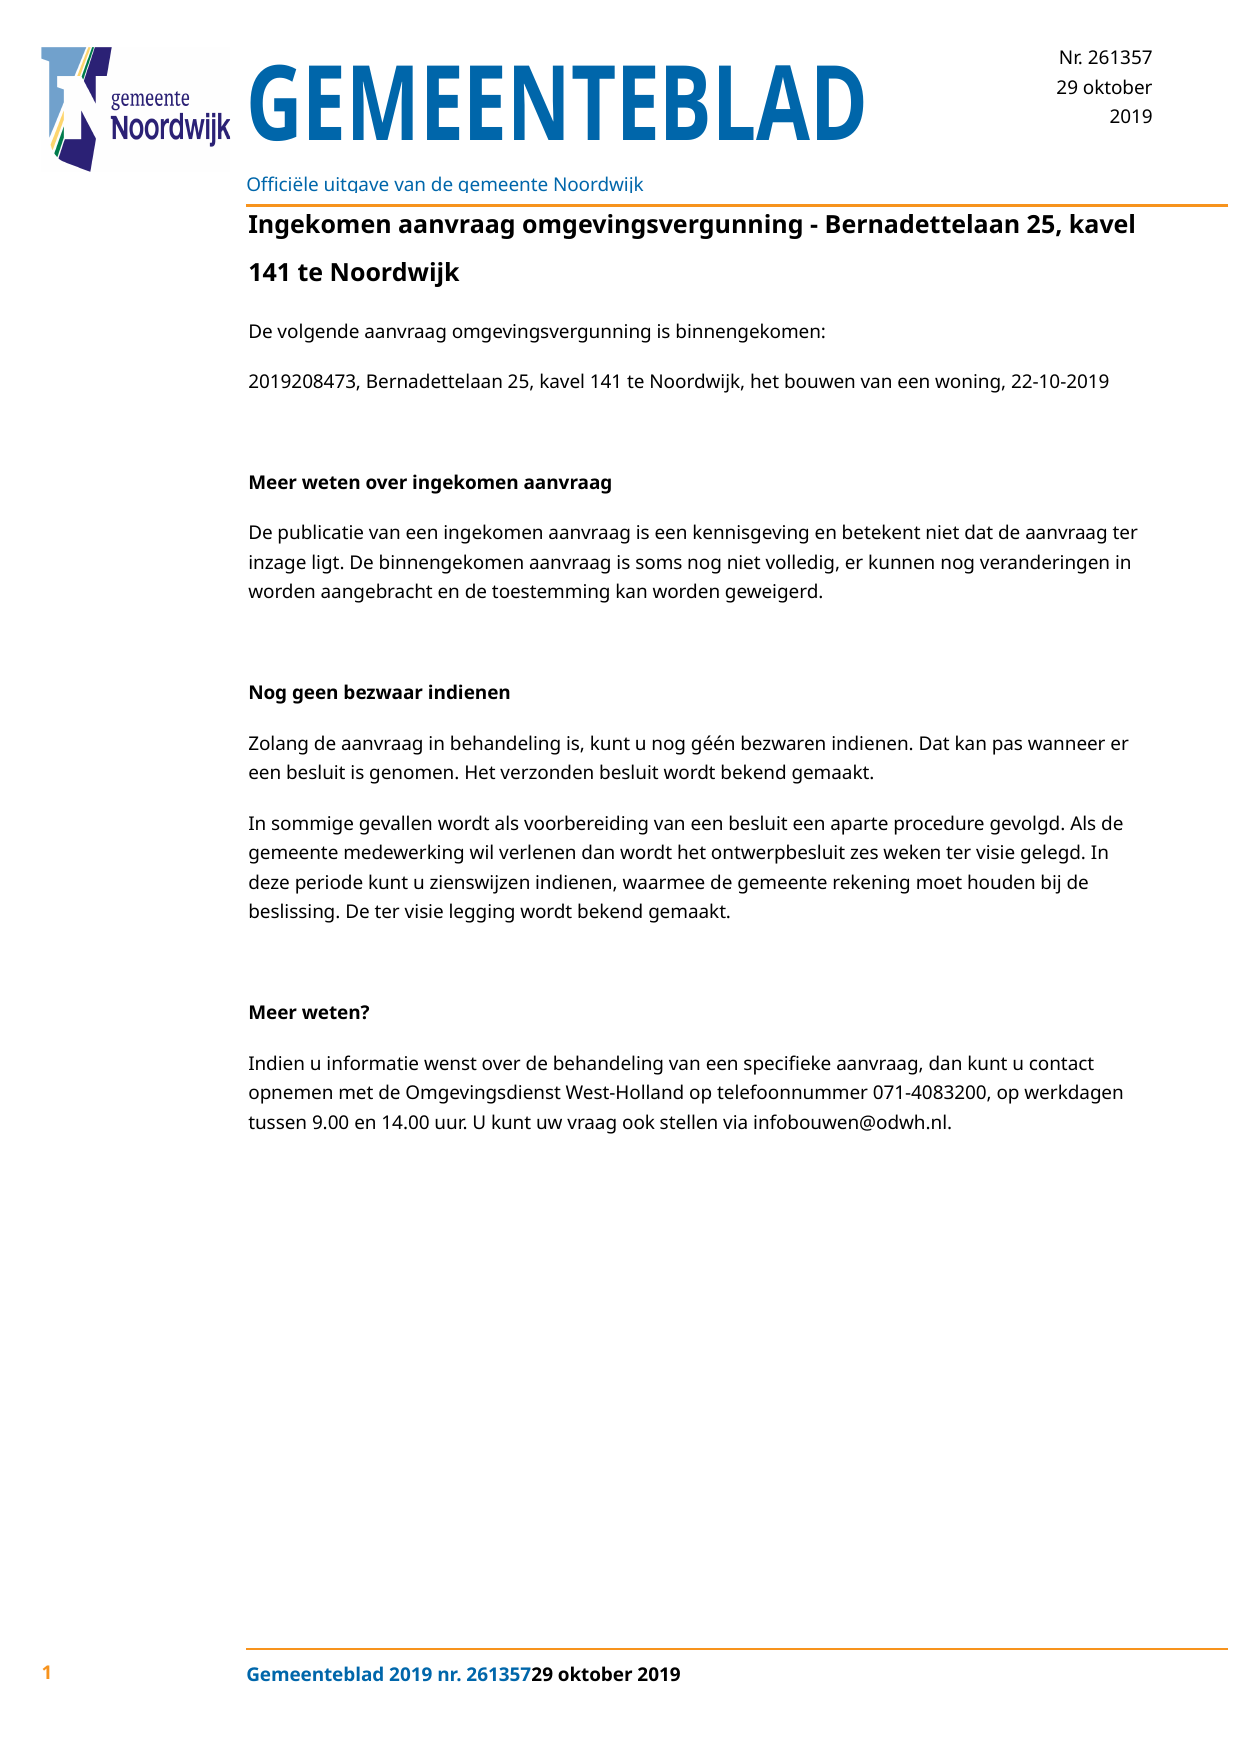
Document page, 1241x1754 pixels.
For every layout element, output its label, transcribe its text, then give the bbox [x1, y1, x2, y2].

picture [41, 47, 231, 172]
text Meer weten over ingekomen aanvraag [248, 469, 1152, 495]
text Meer weten? [248, 999, 1152, 1025]
text De volgende aanvraag omgevingsvergunning is binnengekomen: [248, 318, 1152, 344]
text In sommige gevallen wordt als voorbereiding van een besluit een aparte procedure gevolgd. Als de gemeente medewerking wil verlenen dan wordt het ontwerpbesluit zes weken ter visie gelegd. In deze periode kunt u zienswijzen indienen, waarmee de gemeente rekening moet houden bij de beslissing. De ter visie legging wordt bekend gemaakt. [248, 810, 1152, 924]
text Zolang de aanvraag in behandeling is, kunt u nog géén bezwaren indienen. Dat kan pas wanneer er een besluit is genomen. Het verzonden besluit wordt bekend gemaakt. [248, 730, 1152, 785]
text 2019208473, Bernadettelaan 25, kavel 141 te Noordwijk, het bouwen van een woning, 22-10-2019 [248, 368, 1152, 394]
text De publicatie van een ingekomen aanvraag is een kennisgeving en betekent niet dat de aanvraag ter inzage ligt. De binnengekomen aanvraag is soms nog niet volledig, er kunnen nog veranderingen in worden aangebracht en de toestemming kan worden geweigerd. [248, 519, 1152, 604]
text Nog geen bezwaar indienen [248, 679, 1152, 705]
text Indien u informatie wenst over de behandeling van een specifieke aanvraag, dan kunt u contact opnemen met de Omgevingsdienst West-Holland op telefoonnummer 071-4083200, op werkdagen tussen 9.00 en 14.00 uur. U kunt uw vraag ook stellen via infobouwen@odwh.nl. [248, 1050, 1152, 1135]
text Ingekomen aanvraag omgevingsvergunning - Bernadettelaan 25, kavel 141 te Noordwijk [248, 207, 1152, 288]
